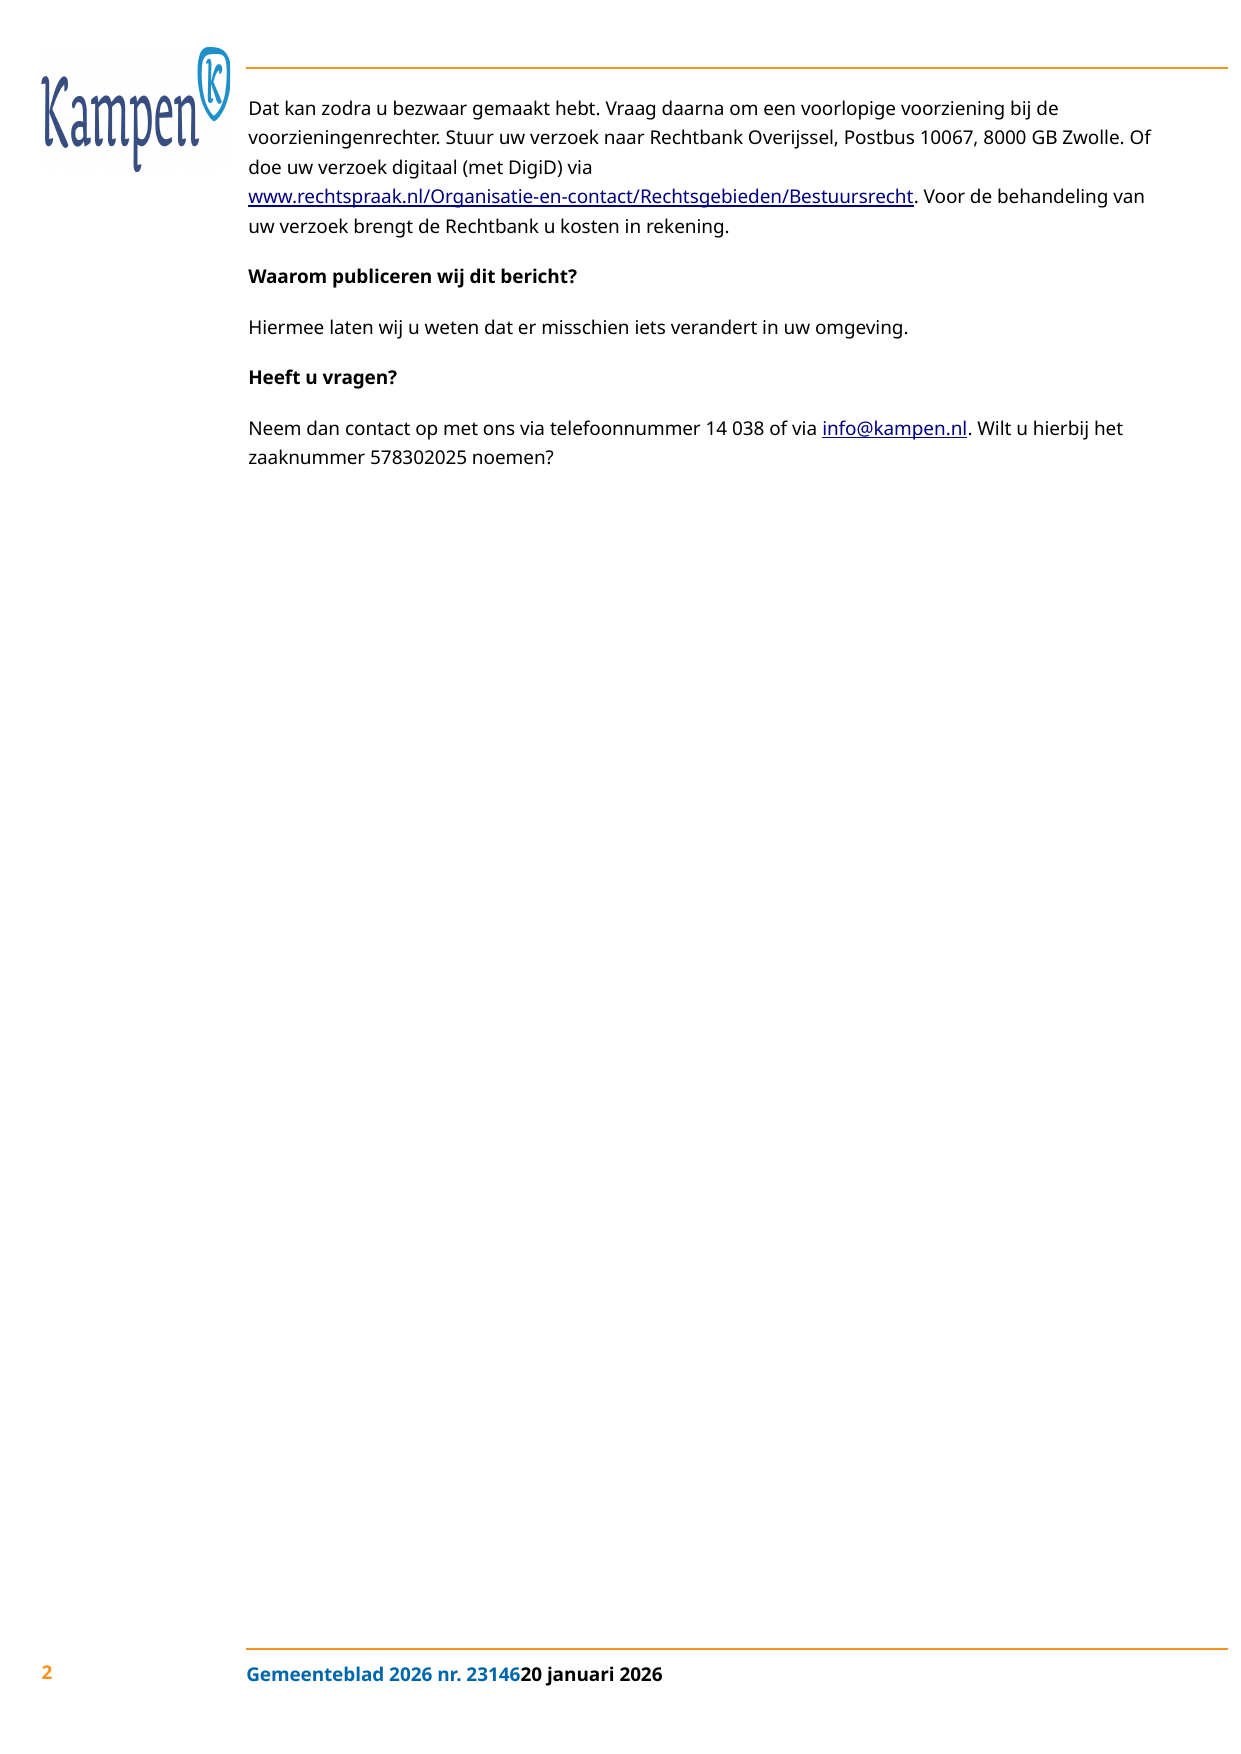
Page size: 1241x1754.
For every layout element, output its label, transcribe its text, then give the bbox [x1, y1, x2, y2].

text Hiermee laten wij u weten dat er misschien iets verandert in uw omgeving. [248, 314, 1152, 340]
picture [41, 47, 231, 172]
text Waarom publiceren wij dit bericht? [248, 263, 1152, 289]
text Heeft u vragen? [248, 364, 1152, 390]
text Dat kan zodra u bezwaar gemaakt hebt. Vraag daarna om een voorlopige voorziening bij de voorzieningenrechter. Stuur uw verzoek naar Rechtbank Overijssel, Postbus 10067, 8000 GB Zwolle. Of doe uw verzoek digitaal (met DigiD) via www.rechtspraak.nl/Organisatie-en-contact/Rechtsgebieden/Bestuursrecht. Voor de behandeling van uw verzoek brengt de Rechtbank u kosten in rekening. [248, 95, 1152, 239]
text Neem dan contact op met ons via telefoonnummer 14 038 of via info@kampen.nl. Wilt u hierbij het zaaknummer 578302025 noemen? [248, 415, 1152, 470]
